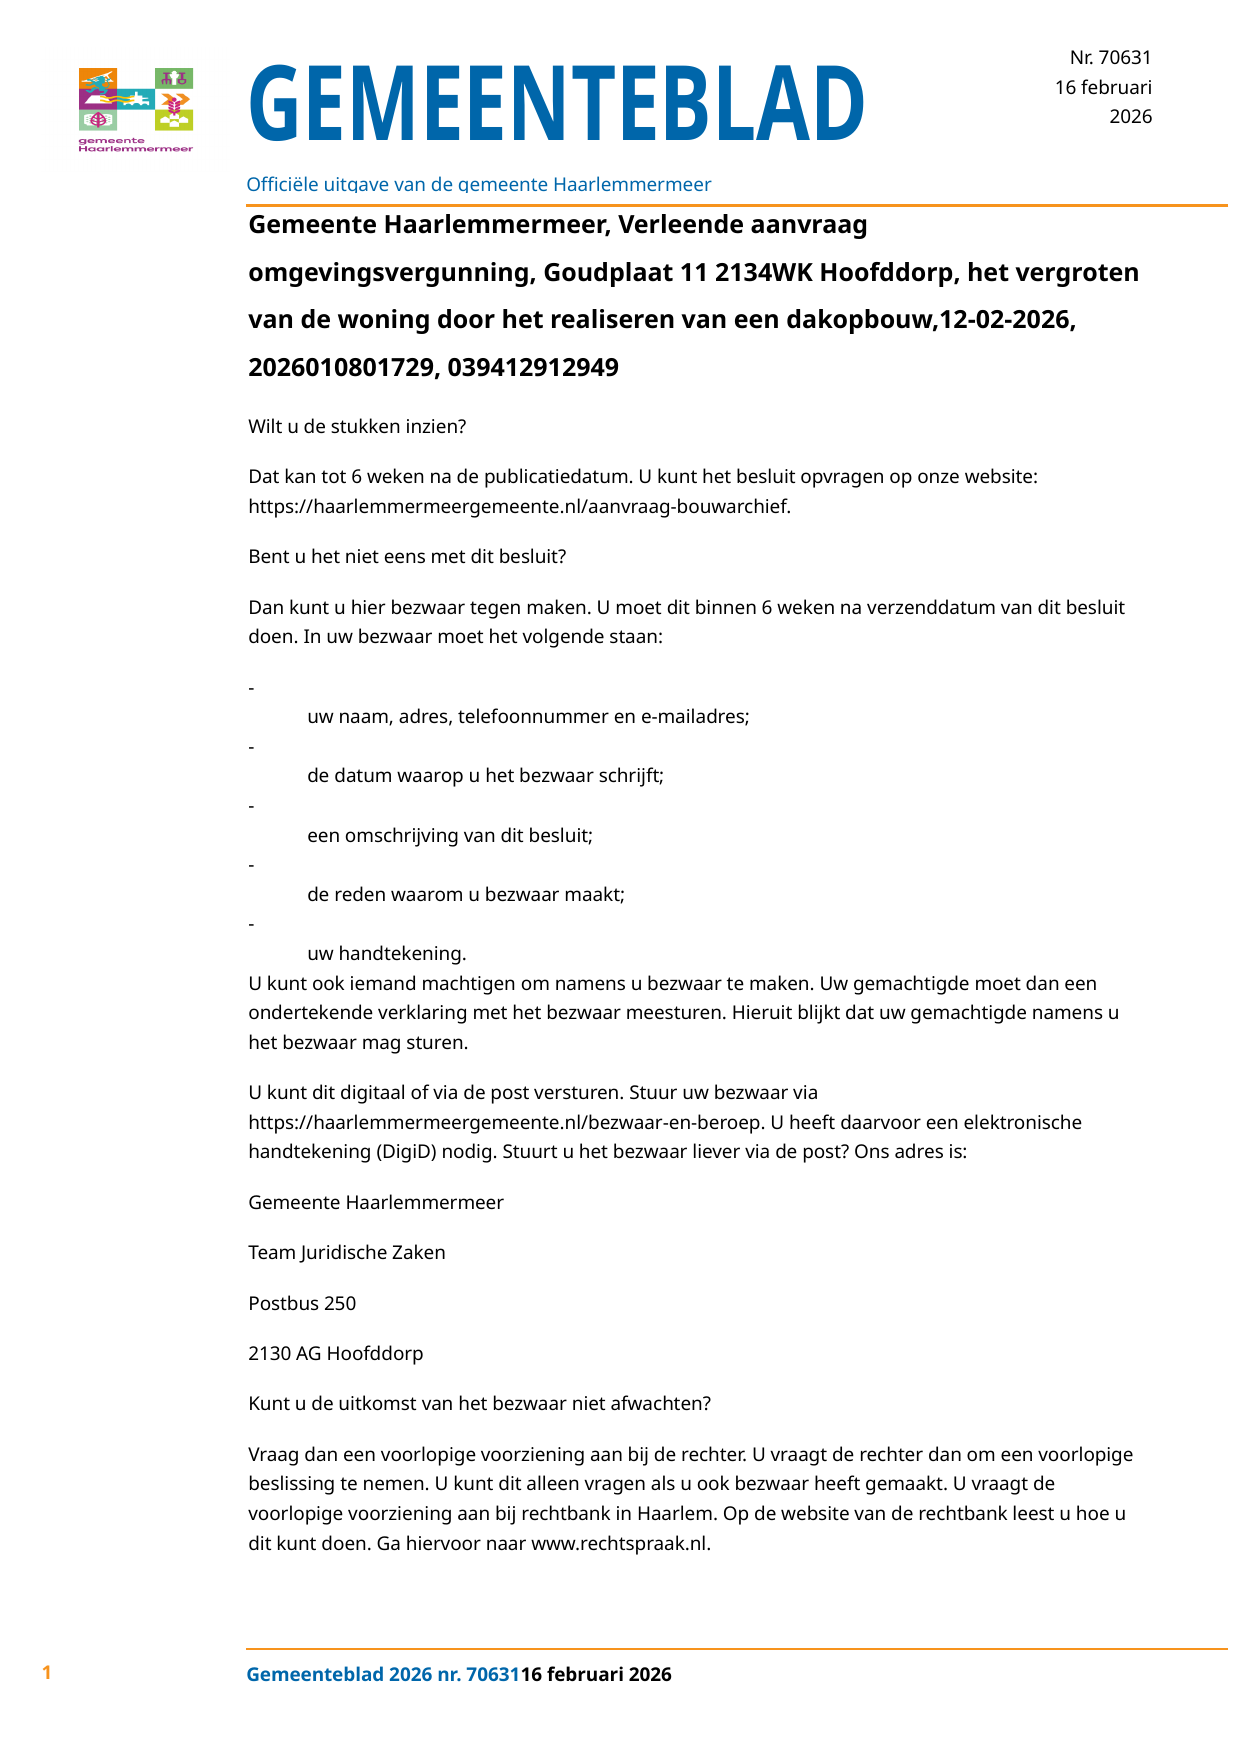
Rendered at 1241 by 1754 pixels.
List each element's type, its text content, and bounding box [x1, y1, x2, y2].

text Bent u het niet eens met dit besluit? [248, 543, 1152, 569]
list uw handtekening. [248, 940, 1152, 966]
text Dat kan tot 6 weken na de publicatiedatum. U kunt het besluit opvragen op onze website: https://haarlemmermeergemeente.nl/aanvraag-bouwarchief. [248, 463, 1152, 519]
text U kunt ook iemand machtigen om namens u bezwaar te maken. Uw gemachtigde moet dan een ondertekende verklaring met het bezwaar meesturen. Hieruit blijkt dat uw gemachtigde namens u het bezwaar mag sturen. [248, 970, 1152, 1055]
list de datum waarop u het bezwaar schrijft; [248, 763, 1152, 788]
picture [41, 47, 231, 172]
list uw naam, adres, telefoonnummer en e-mailadres; [248, 703, 1152, 729]
list de reden waarom u bezwaar maakt; [248, 881, 1152, 907]
text Postbus 250 [248, 1290, 1152, 1316]
text Kunt u de uitkomst van het bezwaar niet afwachten? [248, 1391, 1152, 1416]
text Vraag dan een voorlopige voorziening aan bij de rechter. U vraagt de rechter dan om een voorlopige beslissing te nemen. U kunt dit alleen vragen als u ook bezwaar heeft gemaakt. U vraagt de voorlopige voorziening aan bij rechtbank in Haarlem. Op de website van de rechtbank leest u hoe u dit kunt doen. Ga hiervoor naar www.rechtspraak.nl. [248, 1441, 1152, 1556]
text Wilt u de stukken inzien? [248, 413, 1152, 439]
text Gemeente Haarlemmermeer, Verleende aanvraag omgevingsvergunning, Goudplaat 11 2134WK Hoofddorp, het vergroten van de woning door het realiseren van een dakopbouw,12-02-2026, 2026010801729, 039412912949 [248, 207, 1152, 384]
text Dan kunt u hier bezwaar tegen maken. U moet dit binnen 6 weken na verzenddatum van dit besluit doen. In uw bezwaar moet het volgende staan: [248, 594, 1152, 649]
text Team Juridische Zaken [248, 1239, 1152, 1265]
text U kunt dit digitaal of via de post versturen. Stuur uw bezwaar via https://haarlemmermeergemeente.nl/bezwaar-en-beroep. U heeft daarvoor een elektronische handtekening (DigiD) nodig. Stuurt u het bezwaar liever via de post? Ons adres is: [248, 1079, 1152, 1164]
text 2130 AG Hoofddorp [248, 1340, 1152, 1366]
text Gemeente Haarlemmermeer [248, 1189, 1152, 1215]
list een omschrijving van dit besluit; [248, 822, 1152, 848]
